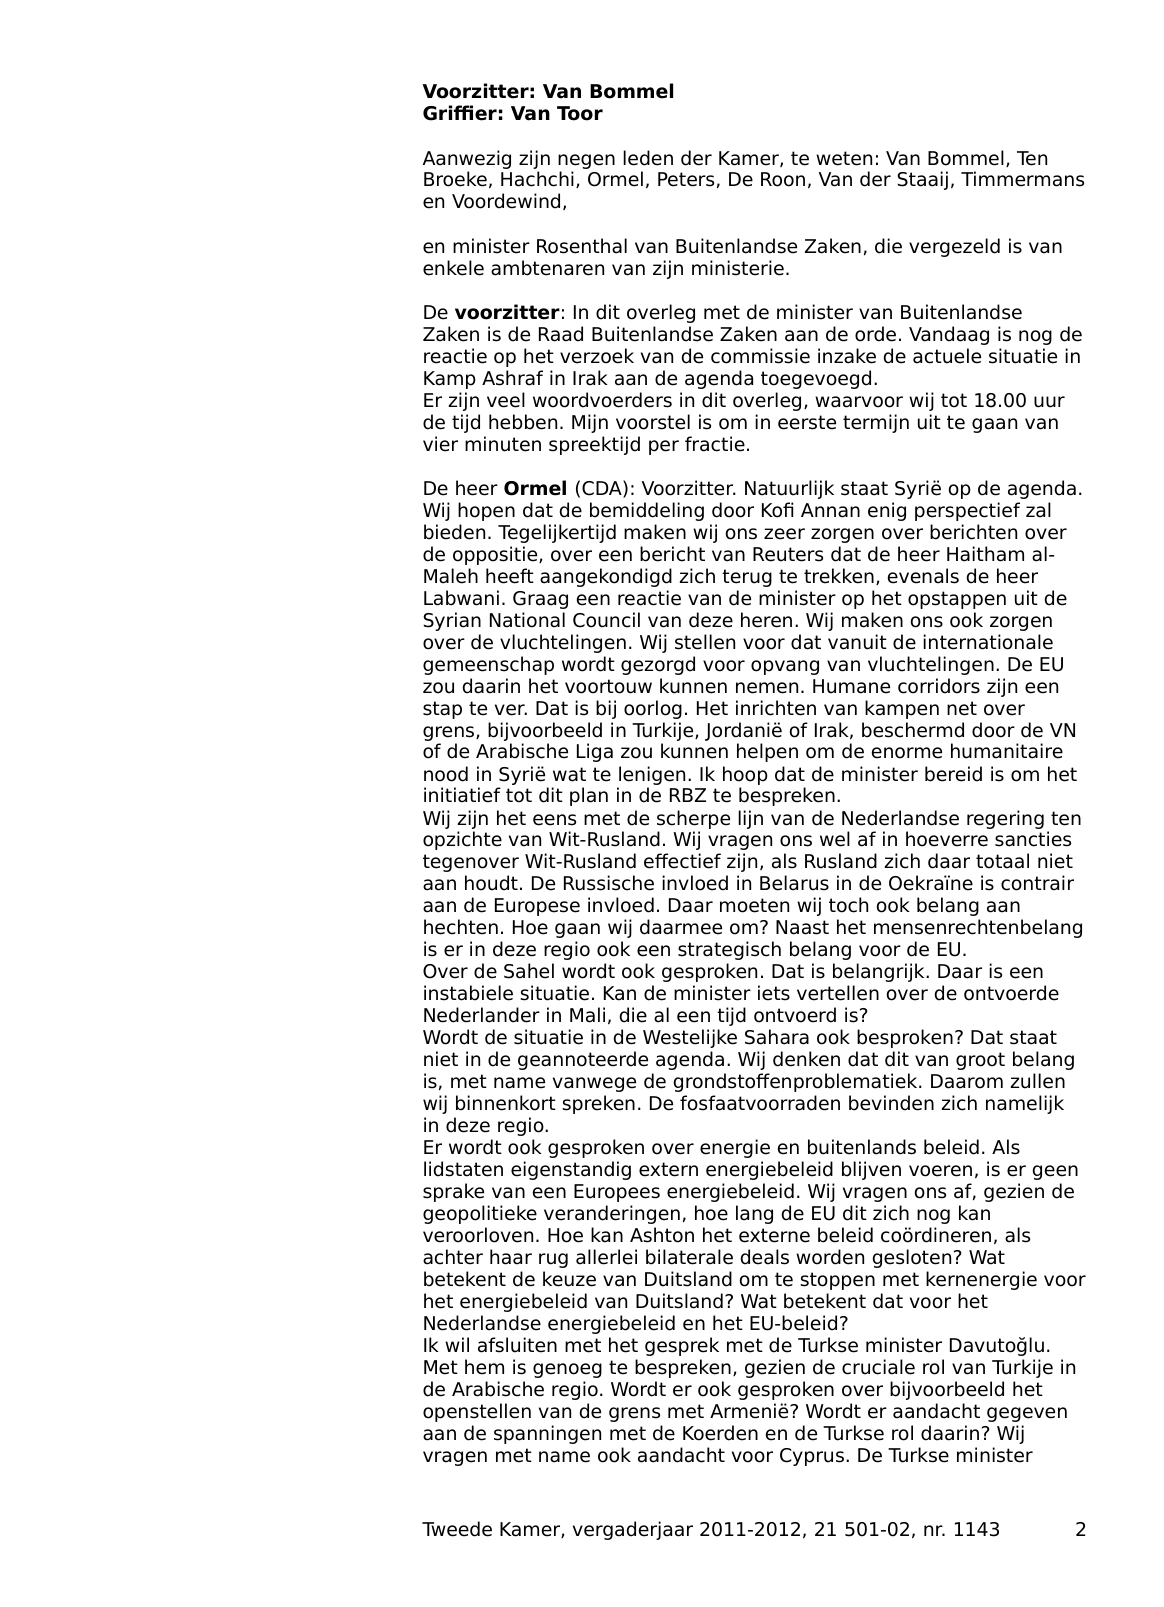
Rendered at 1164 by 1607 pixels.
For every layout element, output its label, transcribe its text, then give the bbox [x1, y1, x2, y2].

text Wordt de situatie in de Westelijke Sahara ook besproken? Dat staat niet in de geannoteerde agenda. Wij denken dat dit van groot belang is, met name vanwege de grondstoffenproblematiek. Daarom zullen wij binnenkort spreken. De fosfaatvoorraden bevinden zich namelijk in deze regio. [422, 1027, 1087, 1137]
text De heer Ormel (CDA): Voorzitter. Natuurlijk staat Syrië op de agenda. Wij hopen dat de bemiddeling door Kofi Annan enig perspectief zal bieden. Tegelijkertijd maken wij ons zeer zorgen over berichten over de oppositie, over een bericht van Reuters dat de heer Haitham al-Maleh heeft aangekondigd zich terug te trekken, evenals de heer Labwani. Graag een reactie van de minister op het opstappen uit de Syrian National Council van deze heren. Wij maken ons ook zorgen over de vluchtelingen. Wij stellen voor dat vanuit de internationale gemeenschap wordt gezorgd voor opvang van vluchtelingen. De EU zou daarin het voortouw kunnen nemen. Humane corridors zijn een stap te ver. Dat is bij oorlog. Het inrichten van kampen net over grens, bijvoorbeeld in Turkije, Jordanië of Irak, beschermd door de VN of de Arabische Liga zou kunnen helpen om de enorme humanitaire nood in Syrië wat te lenigen. Ik hoop dat de minister bereid is om het initiatief tot dit plan in de RBZ te bespreken. [422, 478, 1087, 807]
text Aanwezig zijn negen leden der Kamer, te weten: Van Bommel, Ten Broeke, Hachchi, Ormel, Peters, De Roon, Van der Staaij, Timmermans en Voordewind, [422, 147, 1087, 213]
text Griffier: Van Toor [422, 103, 1087, 125]
text Er wordt ook gesproken over energie en buitenlands beleid. Als lidstaten eigenstandig extern energiebeleid blijven voeren, is er geen sprake van een Europees energiebeleid. Wij vragen ons af, gezien de geopolitieke veranderingen, hoe lang de EU dit zich nog kan veroorloven. Hoe kan Ashton het externe beleid coördineren, als achter haar rug allerlei bilaterale deals worden gesloten? Wat betekent de keuze van Duitsland om te stoppen met kernenergie voor het energiebeleid van Duitsland? Wat betekent dat voor het Nederlandse energiebeleid en het EU-beleid? [422, 1137, 1087, 1335]
text Voorzitter: Van Bommel [422, 81, 1087, 103]
text Ik wil afsluiten met het gesprek met de Turkse minister Davutoğlu. Met hem is genoeg te bespreken, gezien de cruciale rol van Turkije in de Arabische regio. Wordt er ook gesproken over bijvoorbeeld het openstellen van de grens met Armenië? Wordt er aandacht gegeven aan de spanningen met de Koerden en de Turkse rol daarin? Wij vragen met name ook aandacht voor Cyprus. De Turkse minister [422, 1335, 1087, 1467]
text De voorzitter: In dit overleg met de minister van Buitenlandse Zaken is de Raad Buitenlandse Zaken aan de orde. Vandaag is nog de reactie op het verzoek van de commissie inzake de actuele situatie in Kamp Ashraf in Irak aan de agenda toegevoegd. [422, 302, 1087, 389]
text Wij zijn het eens met de scherpe lijn van de Nederlandse regering ten opzichte van Wit-Rusland. Wij vragen ons wel af in hoeverre sancties tegenover Wit-Rusland effectief zijn, als Rusland zich daar totaal niet aan houdt. De Russische invloed in Belarus in de Oekraïne is contrair aan de Europese invloed. Daar moeten wij toch ook belang aan hechten. Hoe gaan wij daarmee om? Naast het mensenrechtenbelang is er in deze regio ook een strategisch belang voor de EU. [422, 807, 1087, 961]
text Over de Sahel wordt ook gesproken. Dat is belangrijk. Daar is een instabiele situatie. Kan de minister iets vertellen over de ontvoerde Nederlander in Mali, die al een tijd ontvoerd is? [422, 961, 1087, 1027]
text Er zijn veel woordvoerders in dit overleg, waarvoor wij tot 18.00 uur de tijd hebben. Mijn voorstel is om in eerste termijn uit te gaan van vier minuten spreektijd per fractie. [422, 389, 1087, 456]
text en minister Rosenthal van Buitenlandse Zaken, die vergezeld is van enkele ambtenaren van zijn ministerie. [422, 236, 1087, 279]
